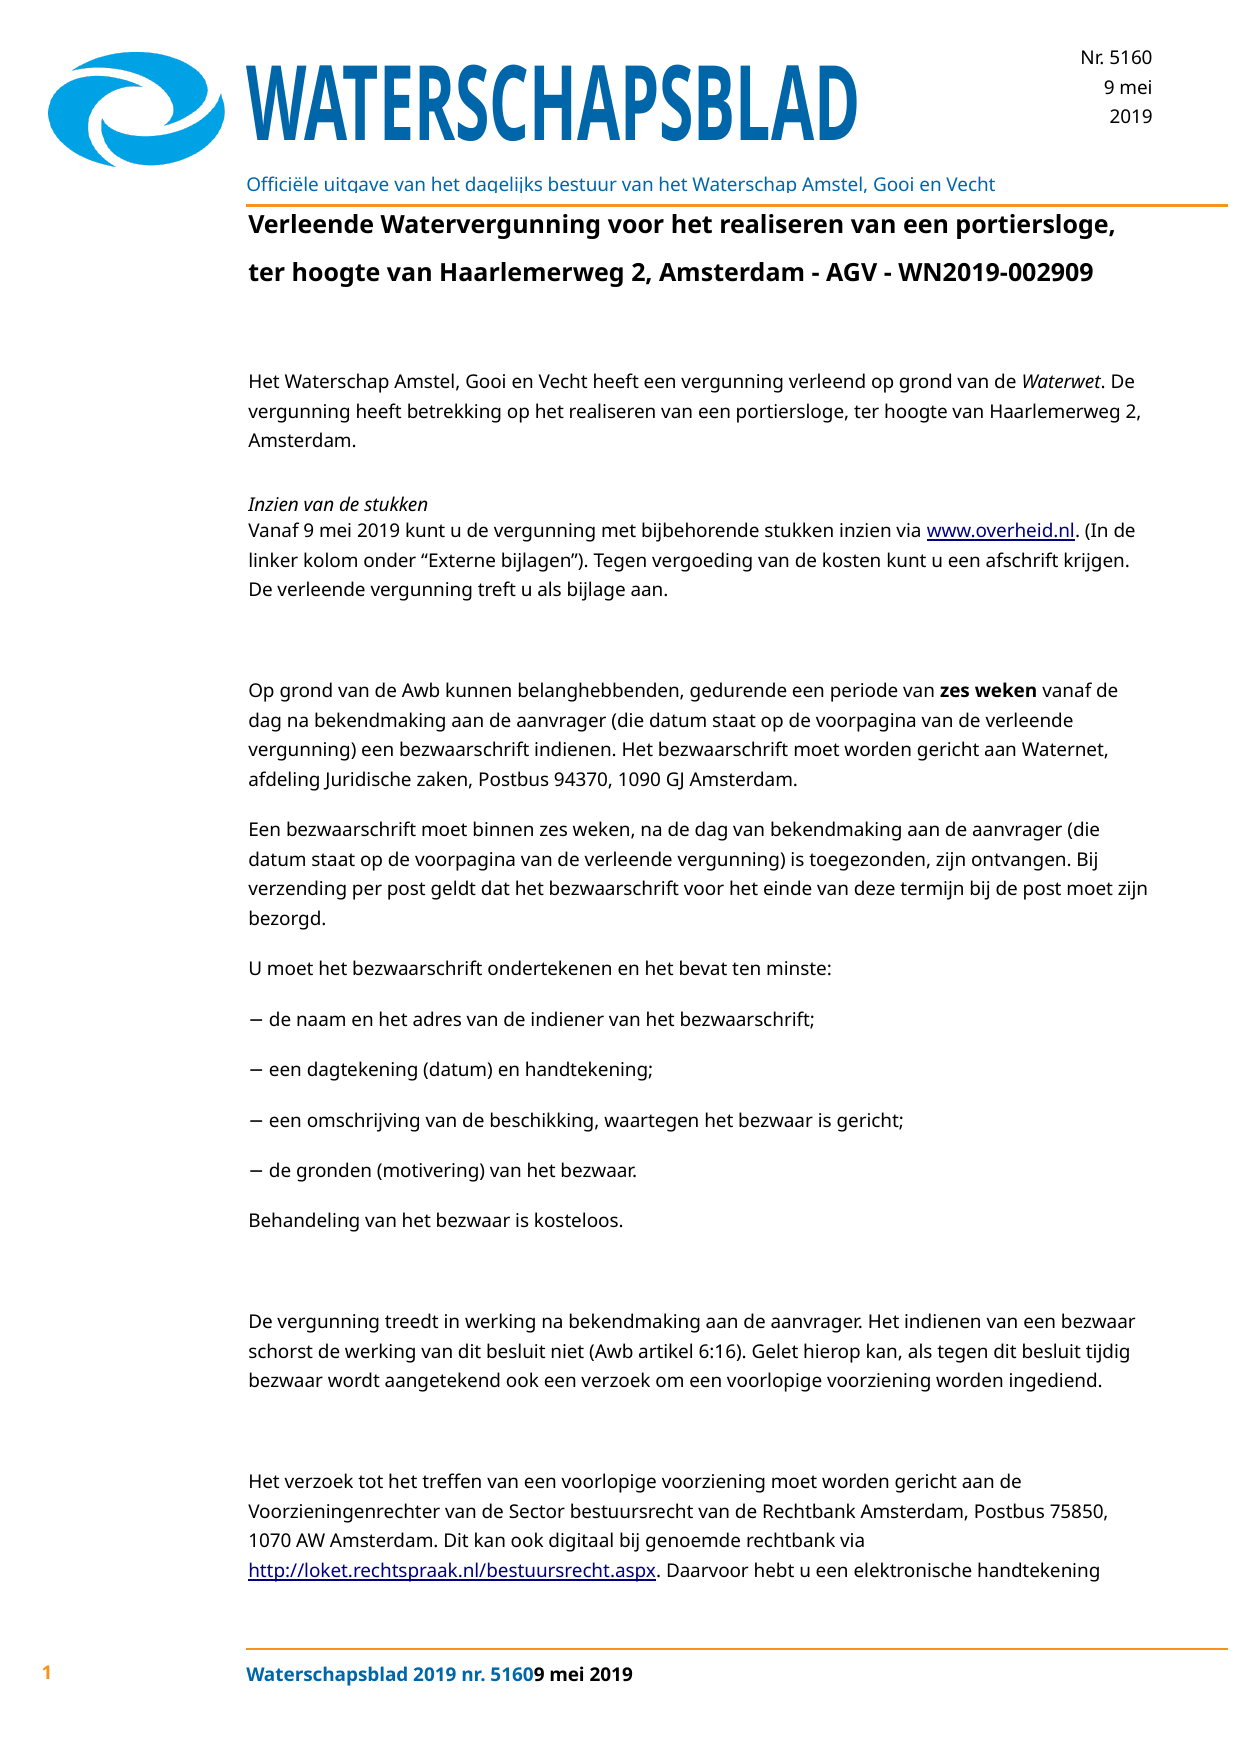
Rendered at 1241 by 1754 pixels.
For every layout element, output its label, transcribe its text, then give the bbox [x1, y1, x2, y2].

text Vanaf 9 mei 2019 kunt u de vergunning met bijbehorende stukken inzien via www.overheid.nl. (In de linker kolom onder “Externe bijlagen”). Tegen vergoeding van de kosten kunt u een afschrift krijgen. De verleende vergunning treft u als bijlage aan. [248, 517, 1152, 602]
text − de gronden (motivering) van het bezwaar. [248, 1157, 1152, 1183]
text Het verzoek tot het treffen van een voorlopige voorziening moet worden gericht aan de Voorzieningenrechter van de Sector bestuursrecht van de Rechtbank Amsterdam, Postbus 75850, 1070 AW Amsterdam. Dit kan ook digitaal bij genoemde rechtbank via http://loket.rechtspraak.nl/bestuursrecht.aspx. Daarvoor hebt u een elektronische handtekening [248, 1468, 1152, 1583]
text Verleende Watervergunning voor het realiseren van een portiersloge, ter hoogte van Haarlemerweg 2, Amsterdam - AGV - WN2019-002909 [248, 207, 1152, 288]
text Op grond van de Awb kunnen belanghebbenden, gedurende een periode van zes weken vanaf de dag na bekendmaking aan de aanvrager (die datum staat op de voorpagina van de verleende vergunning) een bezwaarschrift indienen. Het bezwaarschrift moet worden gericht aan Waternet, afdeling Juridische zaken, Postbus 94370, 1090 GJ Amsterdam. [248, 677, 1152, 792]
text Een bezwaarschrift moet binnen zes weken, na de dag van bekendmaking aan de aanvrager (die datum staat op de voorpagina van de verleende vergunning) is toegezonden, zijn ontvangen. Bij verzending per post geldt dat het bezwaarschrift voor het einde van deze termijn bij de post moet zijn bezorgd. [248, 816, 1152, 931]
text Het Waterschap Amstel, Gooi en Vecht heeft een vergunning verleend op grond van de Waterwet. De vergunning heeft betrekking op het realiseren van een portiersloge, ter hoogte van Haarlemerweg 2, Amsterdam. [248, 368, 1152, 453]
text − een dagtekening (datum) en handtekening; [248, 1056, 1152, 1082]
text U moet het bezwaarschrift ondertekenen en het bevat ten minste: [248, 956, 1152, 981]
text − een omschrijving van de beschikking, waartegen het bezwaar is gericht; [248, 1107, 1152, 1132]
text De vergunning treedt in werking na bekendmaking aan de aanvrager. Het indienen van een bezwaar schorst de werking van dit besluit niet (Awb artikel 6:16). Gelet hierop kan, als tegen dit besluit tijdig bezwaar wordt aangetekend ook een verzoek om een voorlopige voorziening worden ingediend. [248, 1308, 1152, 1393]
text Inzien van de stukken [248, 491, 1152, 517]
text Behandeling van het bezwaar is kosteloos. [248, 1208, 1152, 1233]
picture [41, 47, 231, 172]
text − de naam en het adres van de indiener van het bezwaarschrift; [248, 1006, 1152, 1032]
